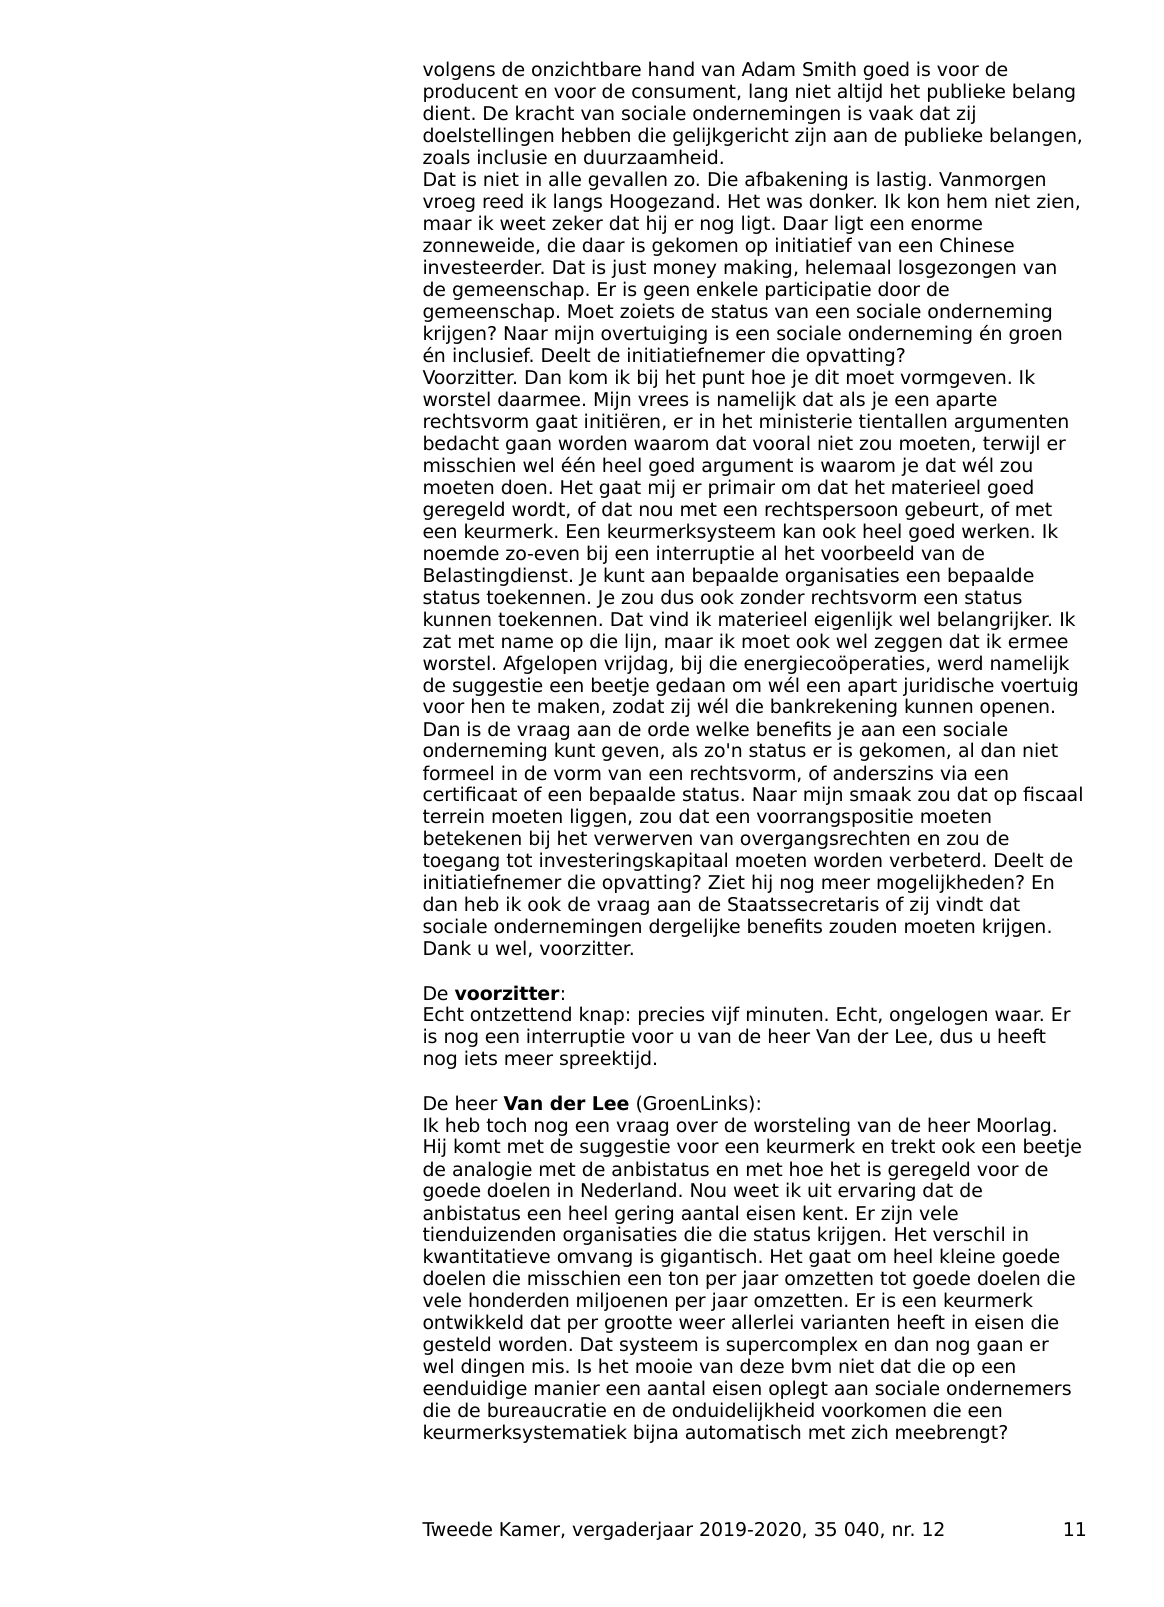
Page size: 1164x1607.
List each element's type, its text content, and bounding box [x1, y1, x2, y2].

text De voorzitter: [422, 982, 1087, 1004]
text Dan is de vraag aan de orde welke benefits je aan een sociale onderneming kunt geven, als zo'n status er is gekomen, al dan niet formeel in de vorm van een rechtsvorm, of anderszins via een certificaat of een bepaalde status. Naar mijn smaak zou dat op fiscaal terrein moeten liggen, zou dat een voorrangspositie moeten betekenen bij het verwerven van overgangsrechten en zou de toegang tot investeringskapitaal moeten worden verbeterd. Deelt de initiatiefnemer die opvatting? Ziet hij nog meer mogelijkheden? En dan heb ik ook de vraag aan de Staatssecretaris of zij vindt dat sociale ondernemingen dergelijke benefits zouden moeten krijgen. [422, 718, 1087, 938]
text Dat is niet in alle gevallen zo. Die afbakening is lastig. Vanmorgen vroeg reed ik langs Hoogezand. Het was donker. Ik kon hem niet zien, maar ik weet zeker dat hij er nog ligt. Daar ligt een enorme zonneweide, die daar is gekomen op initiatief van een Chinese investeerder. Dat is just money making, helemaal losgezongen van de gemeenschap. Er is geen enkele participatie door de gemeenschap. Moet zoiets de status van een sociale onderneming krijgen? Naar mijn overtuiging is een sociale onderneming én groen én inclusief. Deelt de initiatiefnemer die opvatting? [422, 169, 1087, 367]
text Voorzitter. Dan kom ik bij het punt hoe je dit moet vormgeven. Ik worstel daarmee. Mijn vrees is namelijk dat als je een aparte rechtsvorm gaat initiëren, er in het ministerie tientallen argumenten bedacht gaan worden waarom dat vooral niet zou moeten, terwijl er misschien wel één heel goed argument is waarom je dat wél zou moeten doen. Het gaat mij er primair om dat het materieel goed geregeld wordt, of dat nou met een rechtspersoon gebeurt, of met een keurmerk. Een keurmerksysteem kan ook heel goed werken. Ik noemde zo-even bij een interruptie al het voorbeeld van de Belastingdienst. Je kunt aan bepaalde organisaties een bepaalde status toekennen. Je zou dus ook zonder rechtsvorm een status kunnen toekennen. Dat vind ik materieel eigenlijk wel belangrijker. Ik zat met name op die lijn, maar ik moet ook wel zeggen dat ik ermee worstel. Afgelopen vrijdag, bij die energiecoöperaties, werd namelijk de suggestie een beetje gedaan om wél een apart juridische voertuig voor hen te maken, zodat zij wél die bankrekening kunnen openen. [422, 367, 1087, 718]
text volgens de onzichtbare hand van Adam Smith goed is voor de producent en voor de consument, lang niet altijd het publieke belang dient. De kracht van sociale ondernemingen is vaak dat zij doelstellingen hebben die gelijkgericht zijn aan de publieke belangen, zoals inclusie en duurzaamheid. [422, 59, 1087, 169]
text Dank u wel, voorzitter. [422, 938, 1087, 960]
text Echt ontzettend knap: precies vijf minuten. Echt, ongelogen waar. Er is nog een interruptie voor u van de heer Van der Lee, dus u heeft nog iets meer spreektijd. [422, 1004, 1087, 1070]
text De heer Van der Lee (GroenLinks): [422, 1092, 1087, 1114]
text Ik heb toch nog een vraag over de worsteling van de heer Moorlag. Hij komt met de suggestie voor een keurmerk en trekt ook een beetje de analogie met de anbistatus en met hoe het is geregeld voor de goede doelen in Nederland. Nou weet ik uit ervaring dat de anbistatus een heel gering aantal eisen kent. Er zijn vele tienduizenden organisaties die die status krijgen. Het verschil in kwantitatieve omvang is gigantisch. Het gaat om heel kleine goede doelen die misschien een ton per jaar omzetten tot goede doelen die vele honderden miljoenen per jaar omzetten. Er is een keurmerk ontwikkeld dat per grootte weer allerlei varianten heeft in eisen die gesteld worden. Dat systeem is supercomplex en dan nog gaan er wel dingen mis. Is het mooie van deze bvm niet dat die op een eenduidige manier een aantal eisen oplegt aan sociale ondernemers die de bureaucratie en de onduidelijkheid voorkomen die een keurmerksystematiek bijna automatisch met zich meebrengt? [422, 1114, 1087, 1444]
